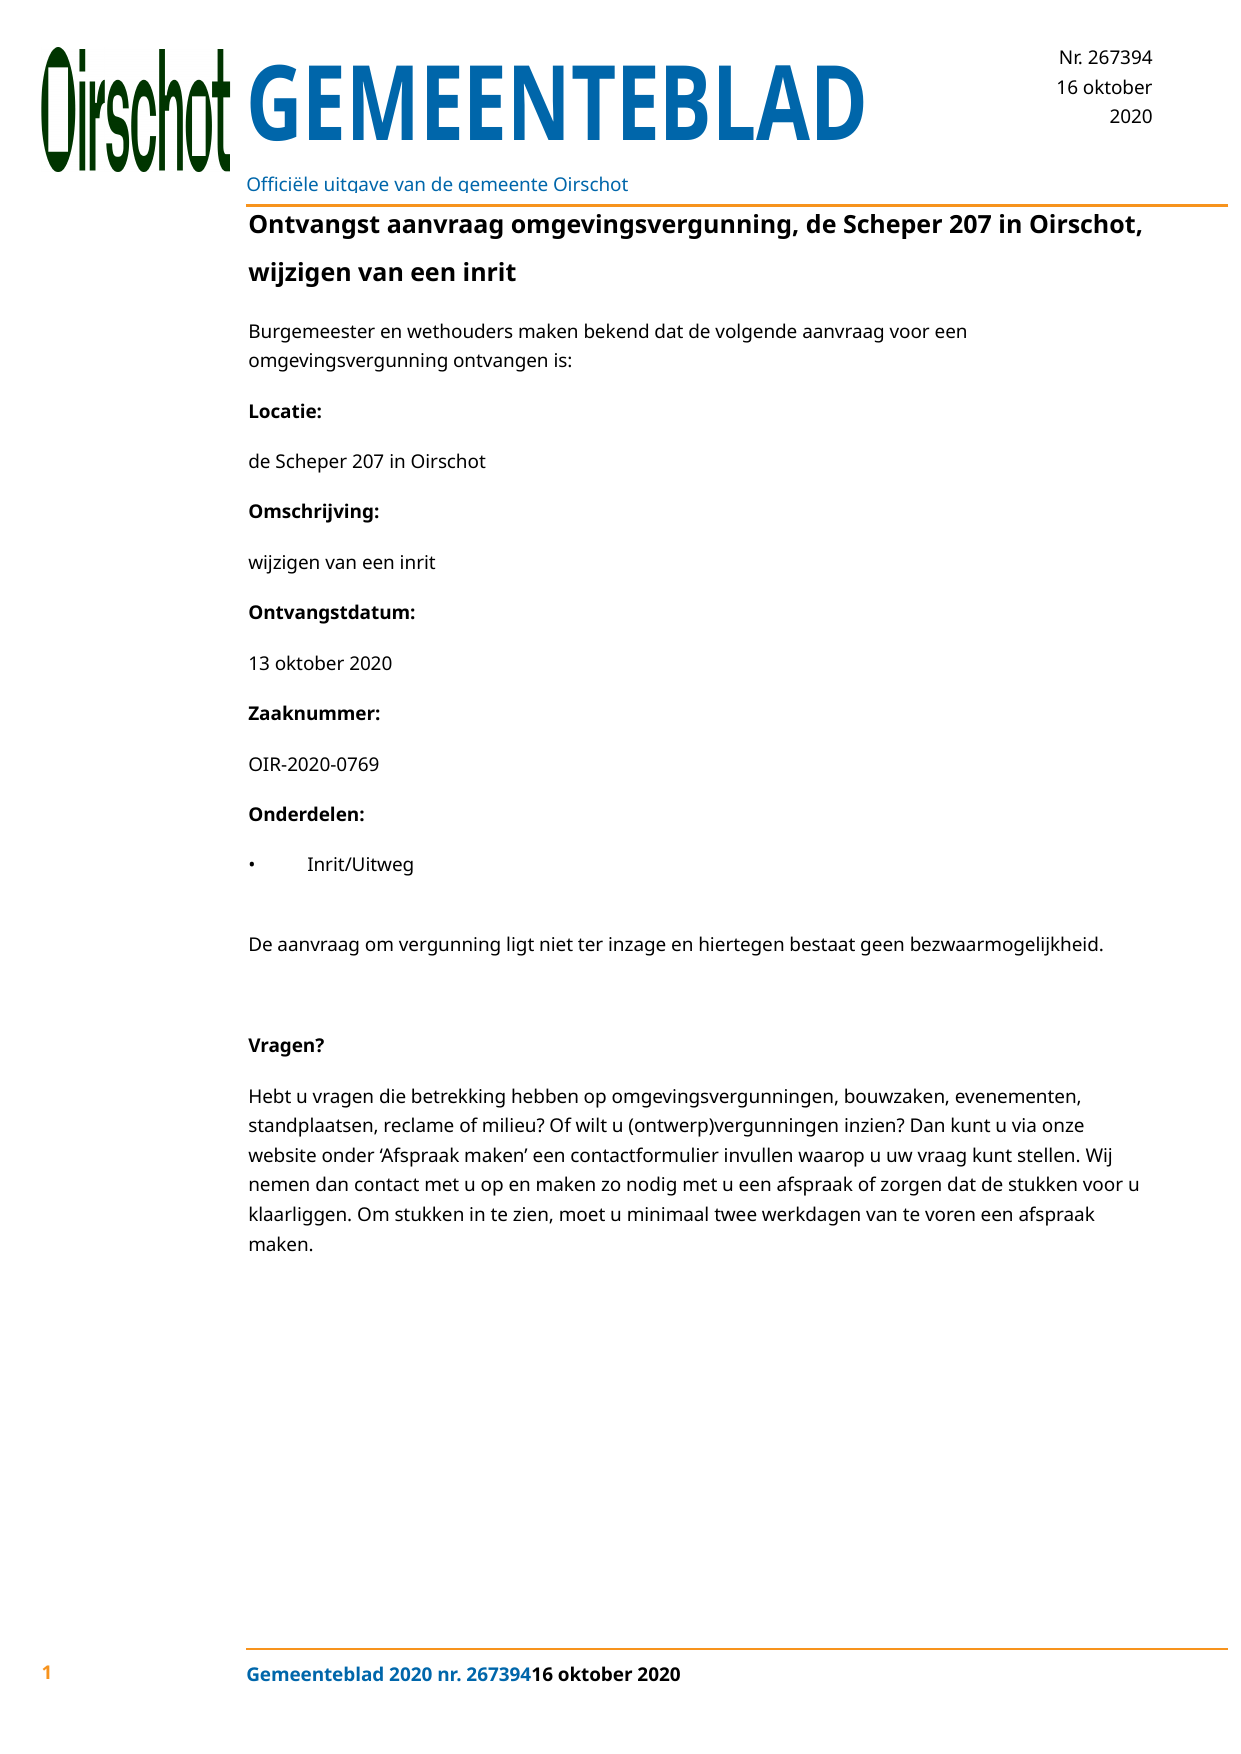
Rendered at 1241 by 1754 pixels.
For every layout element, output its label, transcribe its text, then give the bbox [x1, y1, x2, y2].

text Locatie: [248, 398, 1152, 424]
text Onderdelen: [248, 801, 1152, 827]
text De aanvraag om vergunning ligt niet ter inzage en hiertegen bestaat geen bezwaarmogelijkheid. [248, 932, 1152, 957]
text Ontvangst aanvraag omgevingsvergunning, de Scheper 207 in Oirschot, wijzigen van een inrit [248, 207, 1152, 288]
text OIR-2020-0769 [248, 751, 1152, 777]
text Burgemeester en wethouders maken bekend dat de volgende aanvraag voor een omgevingsvergunning ontvangen is: [248, 318, 1152, 373]
text 13 oktober 2020 [248, 650, 1152, 676]
text wijzigen van een inrit [248, 549, 1152, 575]
text Zaaknummer: [248, 700, 1152, 726]
text Omschrijving: [248, 499, 1152, 524]
list Inrit/Uitweg [248, 852, 1152, 877]
text de Scheper 207 in Oirschot [248, 448, 1152, 474]
text Ontvangstdatum: [248, 599, 1152, 625]
text Hebt u vragen die betrekking hebben op omgevingsvergunningen, bouwzaken, evenementen, standplaatsen, reclame of milieu? Of wilt u (ontwerp)vergunningen inzien? Dan kunt u via onze website onder ‘Afspraak maken’ een contactformulier invullen waarop u uw vraag kunt stellen. Wij nemen dan contact met u op en maken zo nodig met u een afspraak of zorgen dat de stukken voor u klaarliggen. Om stukken in te zien, moet u minimaal twee werkdagen van te voren een afspraak maken. [248, 1083, 1152, 1257]
text Vragen? [248, 1032, 1152, 1058]
picture [41, 47, 231, 172]
